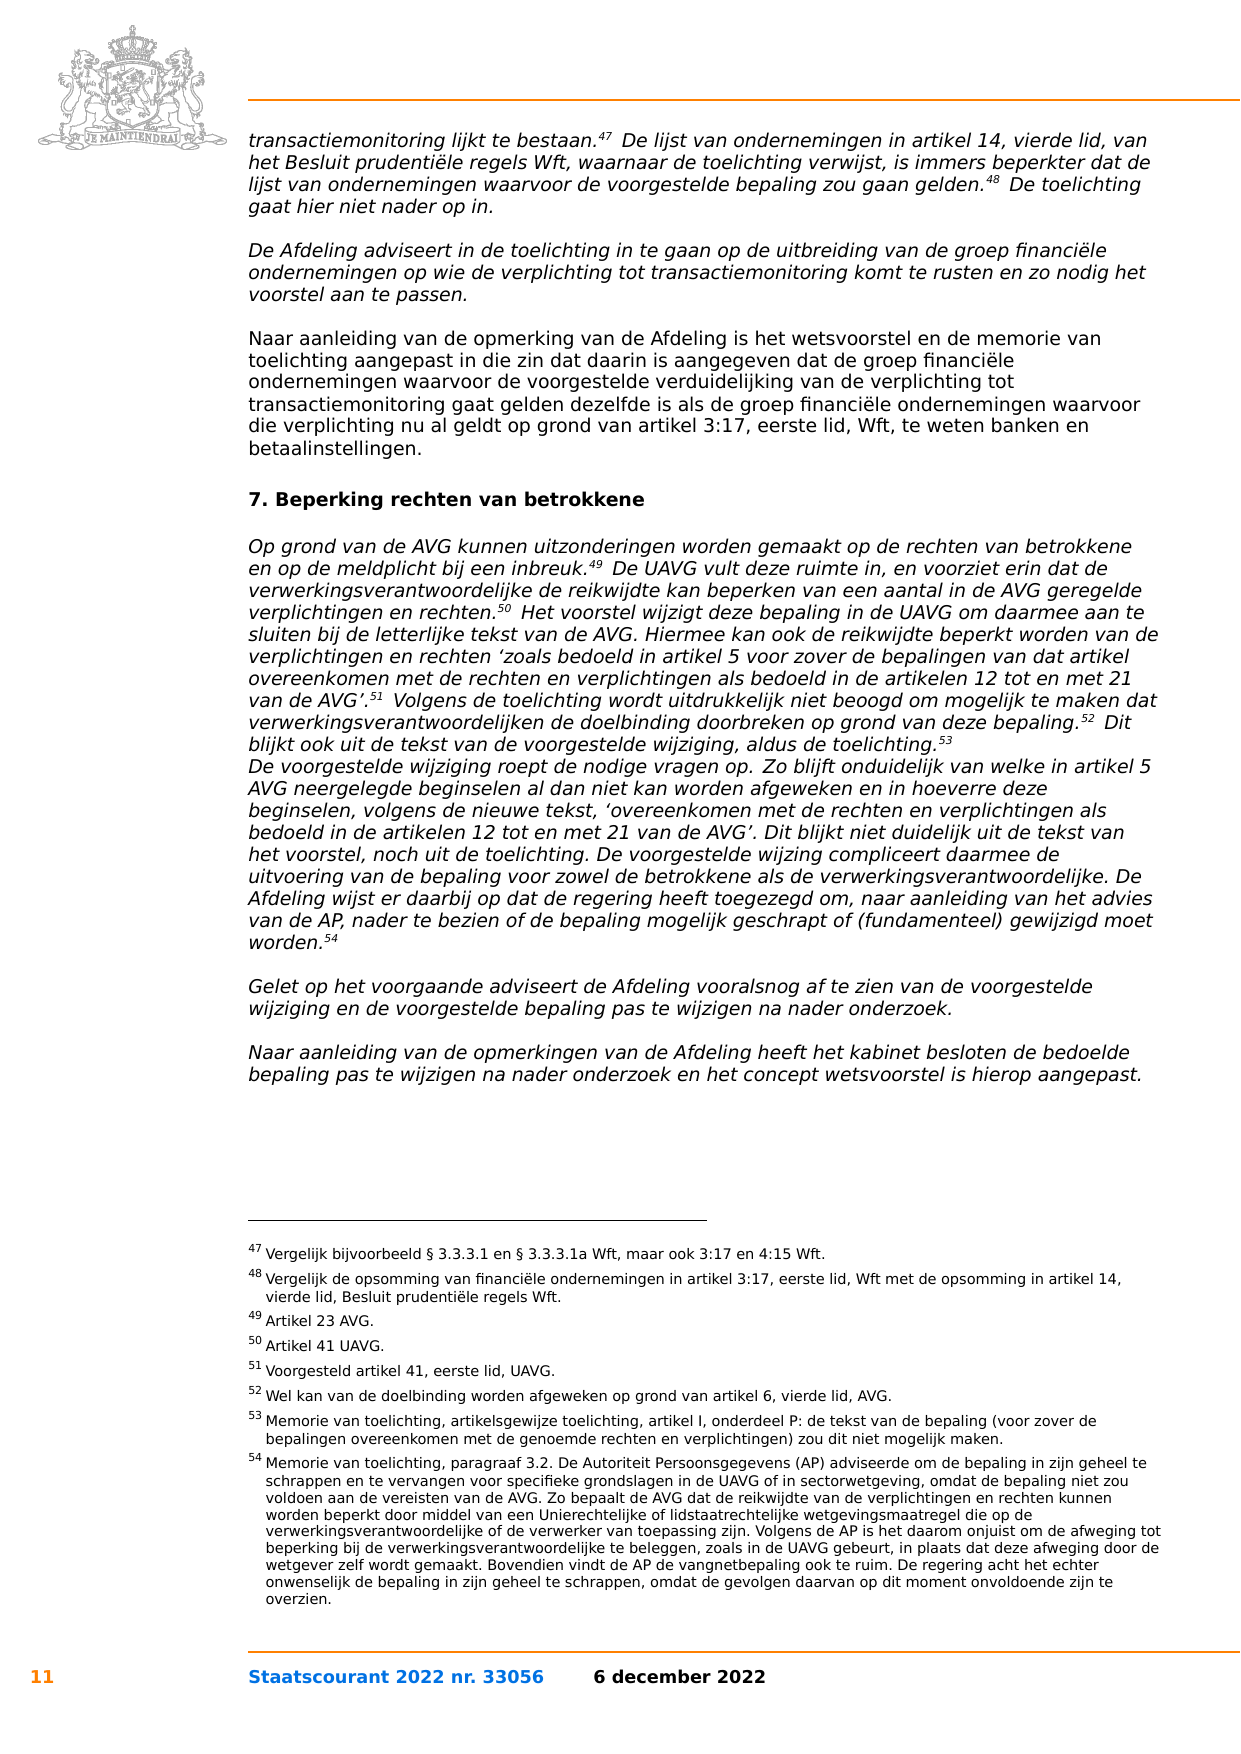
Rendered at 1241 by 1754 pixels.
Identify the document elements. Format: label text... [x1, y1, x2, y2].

text Voorgesteld artikel 41, eerste lid, UAVG. [248, 1359, 1163, 1381]
text Vergelijk de opsomming van financiële ondernemingen in artikel 3:17, eerste lid, Wft met de opsomming in artikel 14, vierde lid, Besluit prudentiële regels Wft. [248, 1267, 1163, 1306]
text De Afdeling adviseert in de toelichting in te gaan op de uitbreiding van de groep financiële ondernemingen op wie de verplichting tot transactiemonitoring komt te rusten en zo nodig het voorstel aan te passen. [248, 240, 1163, 306]
text De voorgestelde wijziging roept de nodige vragen op. Zo blijft onduidelijk van welke in artikel 5 AVG neergelegde beginselen al dan niet kan worden afgeweken en in hoeverre deze beginselen, volgens de nieuwe tekst, ‘overeenkomen met de rechten en verplichtingen als bedoeld in de artikelen 12 tot en met 21 van de AVG’. Dit blijkt niet duidelijk uit de tekst van het voorstel, noch uit de toelichting. De voorgestelde wijzing compliceert daarmee de uitvoering van de bepaling voor zowel de betrokkene als de verwerkingsverantwoordelijke. De Afdeling wijst er daarbij op dat de regering heeft toegezegd om, naar aanleiding van het advies van de AP, nader te bezien of de bepaling mogelijk geschrapt of (fundamenteel) gewijzigd moet worden. [248, 756, 1163, 954]
text Memorie van toelichting, paragraaf 3.2. De Autoriteit Persoonsgegevens (AP) adviseerde om de bepaling in zijn geheel te schrappen en te vervangen voor specifieke grondslagen in de UAVG of in sectorwetgeving, omdat de bepaling niet zou voldoen aan de vereisten van de AVG. Zo bepaalt de AVG dat de reikwijdte van de verplichtingen en rechten kunnen worden beperkt door middel van een Unierechtelijke of lidstaatrechtelijke wetgevingsmaatregel die op de verwerkingsverantwoordelijke of de verwerker van toepassing zijn. Volgens de AP is het daarom onjuist om de afweging tot beperking bij de verwerkingsverantwoordelijke te beleggen, zoals in de UAVG gebeurt, in plaats dat deze afweging door de wetgever zelf wordt gemaakt. Bovendien vindt de AP de vangnetbepaling ook te ruim. De regering acht het echter onwenselijk de bepaling in zijn geheel te schrappen, omdat de gevolgen daarvan op dit moment onvoldoende zijn te overzien. [248, 1451, 1163, 1608]
text Naar aanleiding van de opmerkingen van de Afdeling heeft het kabinet besloten de bedoelde bepaling pas te wijzigen na nader onderzoek en het concept wetsvoorstel is hierop aangepast. [248, 1042, 1163, 1086]
text Vergelijk bijvoorbeeld § 3.3.3.1 en § 3.3.3.1a Wft, maar ook 3:17 en 4:15 Wft. [248, 1242, 1163, 1264]
text Gelet op het voorgaande adviseert de Afdeling vooralsnog af te zien van de voorgestelde wijziging en de voorgestelde bepaling pas te wijzigen na nader onderzoek. [248, 976, 1163, 1020]
text Wel kan van de doelbinding worden afgeweken op grond van artikel 6, vierde lid, AVG. [248, 1384, 1163, 1406]
text Naar aanleiding van de opmerking van de Afdeling is het wetsvoorstel en de memorie van toelichting aangepast in die zin dat daarin is aangegeven dat de groep financiële ondernemingen waarvoor de voorgestelde verduidelijking van de verplichting tot transactiemonitoring gaat gelden dezelfde is als de groep financiële ondernemingen waarvoor die verplichting nu al geldt op grond van artikel 3:17, eerste lid, Wft, te weten banken en betaalinstellingen. [248, 327, 1163, 459]
picture [38, 25, 227, 150]
subtitle 7. Beperking rechten van betrokkene [248, 489, 1163, 511]
text Op grond van de AVG kunnen uitzonderingen worden gemaakt op de rechten van betrokkene en op de meldplicht bij een inbreuk. De UAVG vult deze ruimte in, en voorziet erin dat de verwerkingsverantwoordelijke de reikwijdte kan beperken van een aantal in de AVG geregelde verplichtingen en rechten. Het voorstel wijzigt deze bepaling in de UAVG om daarmee aan te sluiten bij de letterlijke tekst van de AVG. Hiermee kan ook de reikwijdte beperkt worden van de verplichtingen en rechten ‘zoals bedoeld in artikel 5 voor zover de bepalingen van dat artikel overeenkomen met de rechten en verplichtingen als bedoeld in de artikelen 12 tot en met 21 van de AVG’. Volgens de toelichting wordt uitdrukkelijk niet beoogd om mogelijk te maken dat verwerkingsverantwoordelijken de doelbinding doorbreken op grond van deze bepaling. Dit blijkt ook uit de tekst van de voorgestelde wijziging, aldus de toelichting. [248, 536, 1163, 756]
text transactiemonitoring lijkt te bestaan. De lijst van ondernemingen in artikel 14, vierde lid, van het Besluit prudentiële regels Wft, waarnaar de toelichting verwijst, is immers beperkter dat de lijst van ondernemingen waarvoor de voorgestelde bepaling zou gaan gelden. De toelichting gaat hier niet nader op in. [248, 130, 1163, 218]
text Memorie van toelichting, artikelsgewijze toelichting, artikel I, onderdeel P: de tekst van de bepaling (voor zover de bepalingen overeenkomen met de genoemde rechten en verplichtingen) zou dit niet mogelijk maken. [248, 1409, 1163, 1448]
text Artikel 23 AVG. [248, 1309, 1163, 1331]
text Artikel 41 UAVG. [248, 1334, 1163, 1356]
